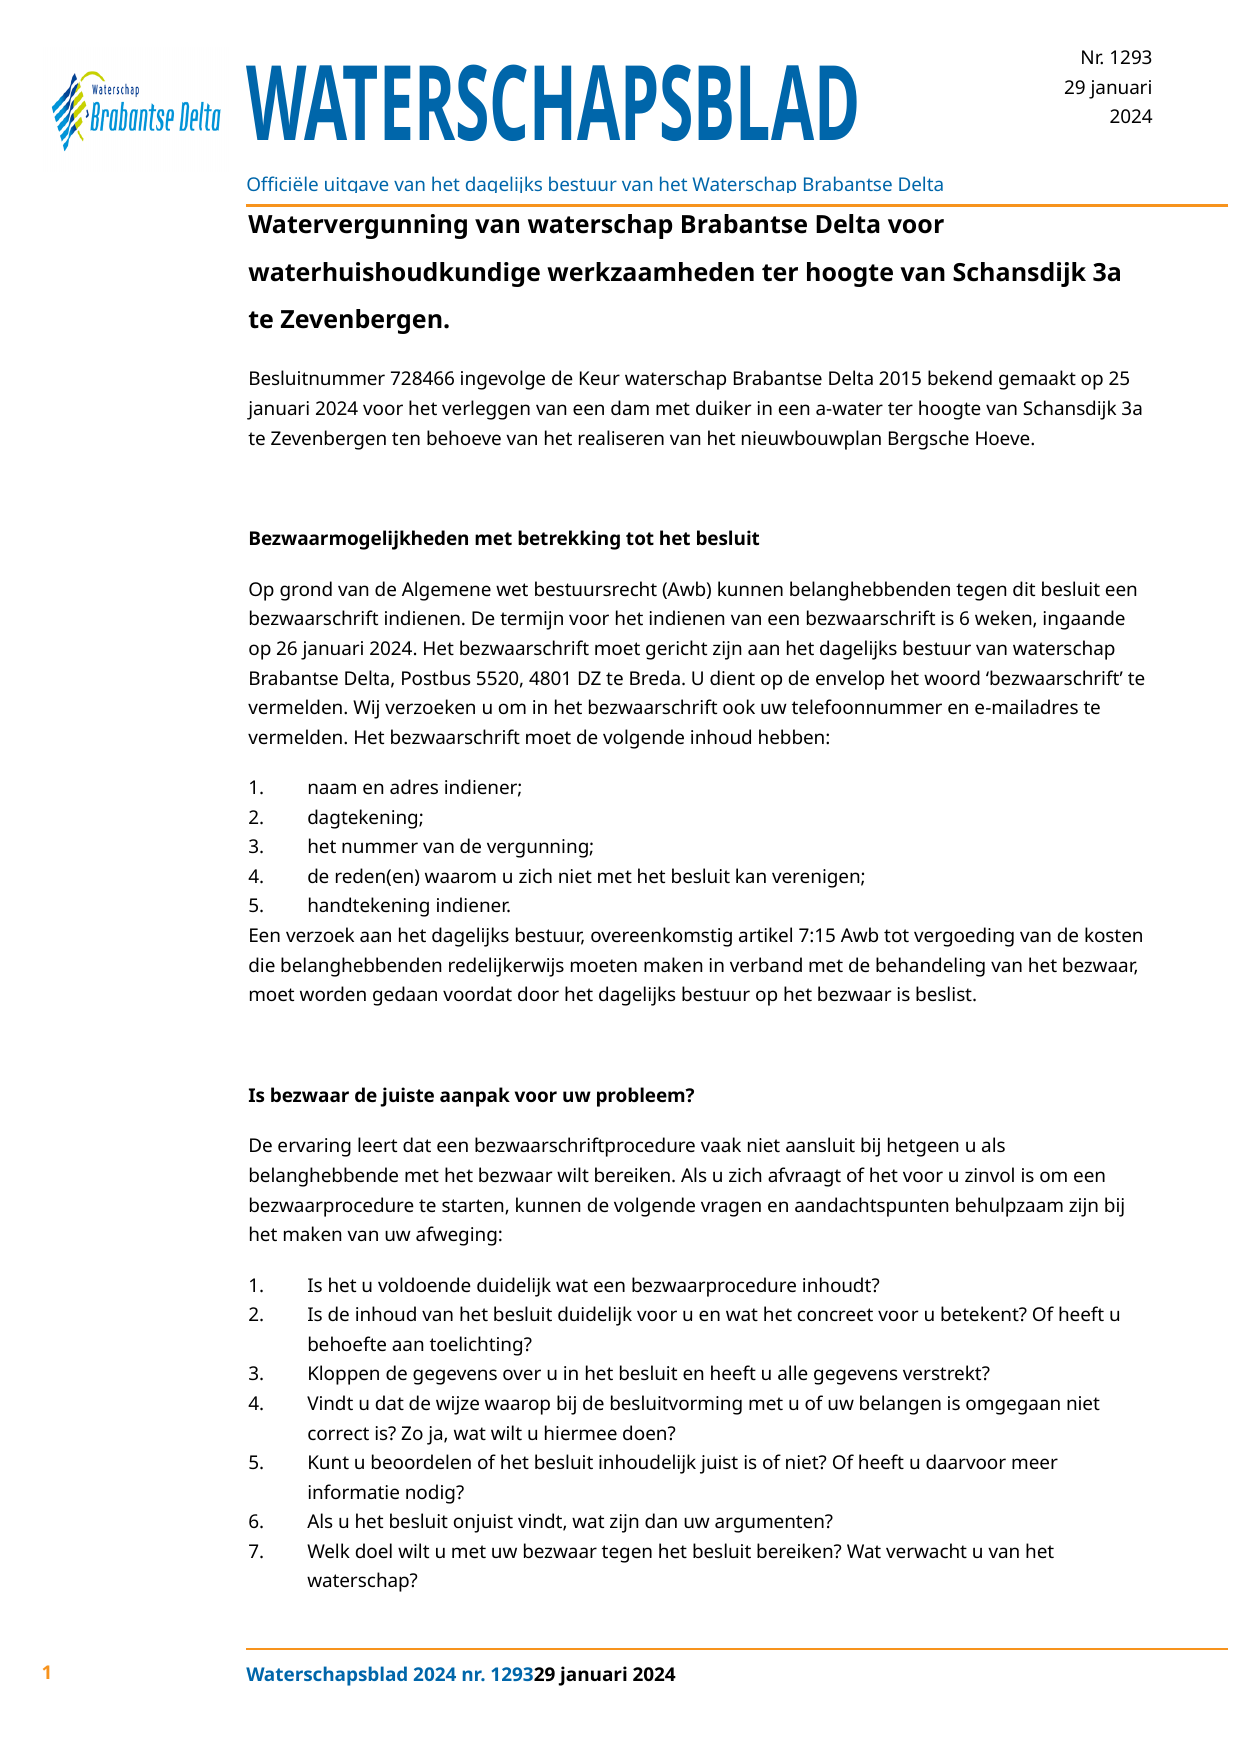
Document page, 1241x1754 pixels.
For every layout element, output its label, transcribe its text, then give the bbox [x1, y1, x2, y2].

list de reden(en) waarom u zich niet met het besluit kan verenigen; [248, 863, 1152, 889]
list Kunt u beoordelen of het besluit inhoudelijk juist is of niet? Of heeft u daarvoor meer informatie nodig? [248, 1449, 1152, 1504]
list Kloppen de gegevens over u in het besluit en heeft u alle gegevens verstrekt? [248, 1361, 1152, 1386]
text Watervergunning van waterschap Brabantse Delta voor waterhuishoudkundige werkzaamheden ter hoogte van Schansdijk 3a te Zevenbergen. [248, 207, 1152, 336]
list Welk doel wilt u met uw bezwaar tegen het besluit bereiken? Wat verwacht u van het waterschap? [248, 1538, 1152, 1593]
text Bezwaarmogelijkheden met betrekking tot het besluit [248, 526, 1152, 551]
text Op grond van de Algemene wet bestuursrecht (Awb) kunnen belanghebbenden tegen dit besluit een bezwaarschrift indienen. De termijn voor het indienen van een bezwaarschrift is 6 weken, ingaande op 26 januari 2024. Het bezwaarschrift moet gericht zijn aan het dagelijks bestuur van waterschap Brabantse Delta, Postbus 5520, 4801 DZ te Breda. U dient op de envelop het woord ‘bezwaarschrift’ te vermelden. Wij verzoeken u om in het bezwaarschrift ook uw telefoonnummer en e‑mailadres te vermelden. Het bezwaarschrift moet de volgende inhoud hebben: [248, 576, 1152, 749]
text Besluitnummer 728466 ingevolge de Keur waterschap Brabantse Delta 2015 bekend gemaakt op 25 januari 2024 voor het verleggen van een dam met duiker in een a-water ter hoogte van Schansdijk 3a te Zevenbergen ten behoeve van het realiseren van het nieuwbouwplan Bergsche Hoeve. [248, 366, 1152, 450]
list dagtekening; [248, 804, 1152, 829]
list naam en adres indiener; [248, 774, 1152, 800]
picture [41, 47, 231, 172]
list het nummer van de vergunning; [248, 833, 1152, 859]
text De ervaring leert dat een bezwaarschriftprocedure vaak niet aansluit bij hetgeen u als belanghebbende met het bezwaar wilt bereiken. Als u zich afvraagt of het voor u zinvol is om een bezwaarprocedure te starten, kunnen de volgende vragen en aandachtspunten behulpzaam zijn bij het maken van uw afweging: [248, 1133, 1152, 1247]
text Een verzoek aan het dagelijks bestuur, overeenkomstig artikel 7:15 Awb tot vergoeding van de kosten die belanghebbenden redelijkerwijs moeten maken in verband met de behandeling van het bezwaar, moet worden gedaan voordat door het dagelijks bestuur op het bezwaar is beslist. [248, 922, 1152, 1007]
list handtekening indiener. [248, 893, 1152, 918]
list Is het u voldoende duidelijk wat een bezwaarprocedure inhoudt? [248, 1272, 1152, 1297]
list Als u het besluit onjuist vindt, wat zijn dan uw argumenten? [248, 1508, 1152, 1534]
list Is de inhoud van het besluit duidelijk voor u en wat het concreet voor u betekent? Of heeft u behoefte aan toelichting? [248, 1301, 1152, 1357]
text Is bezwaar de juiste aanpak voor uw probleem? [248, 1082, 1152, 1108]
list Vindt u dat de wijze waarop bij de besluitvorming met u of uw belangen is omgegaan niet correct is? Zo ja, wat wilt u hiermee doen? [248, 1390, 1152, 1445]
